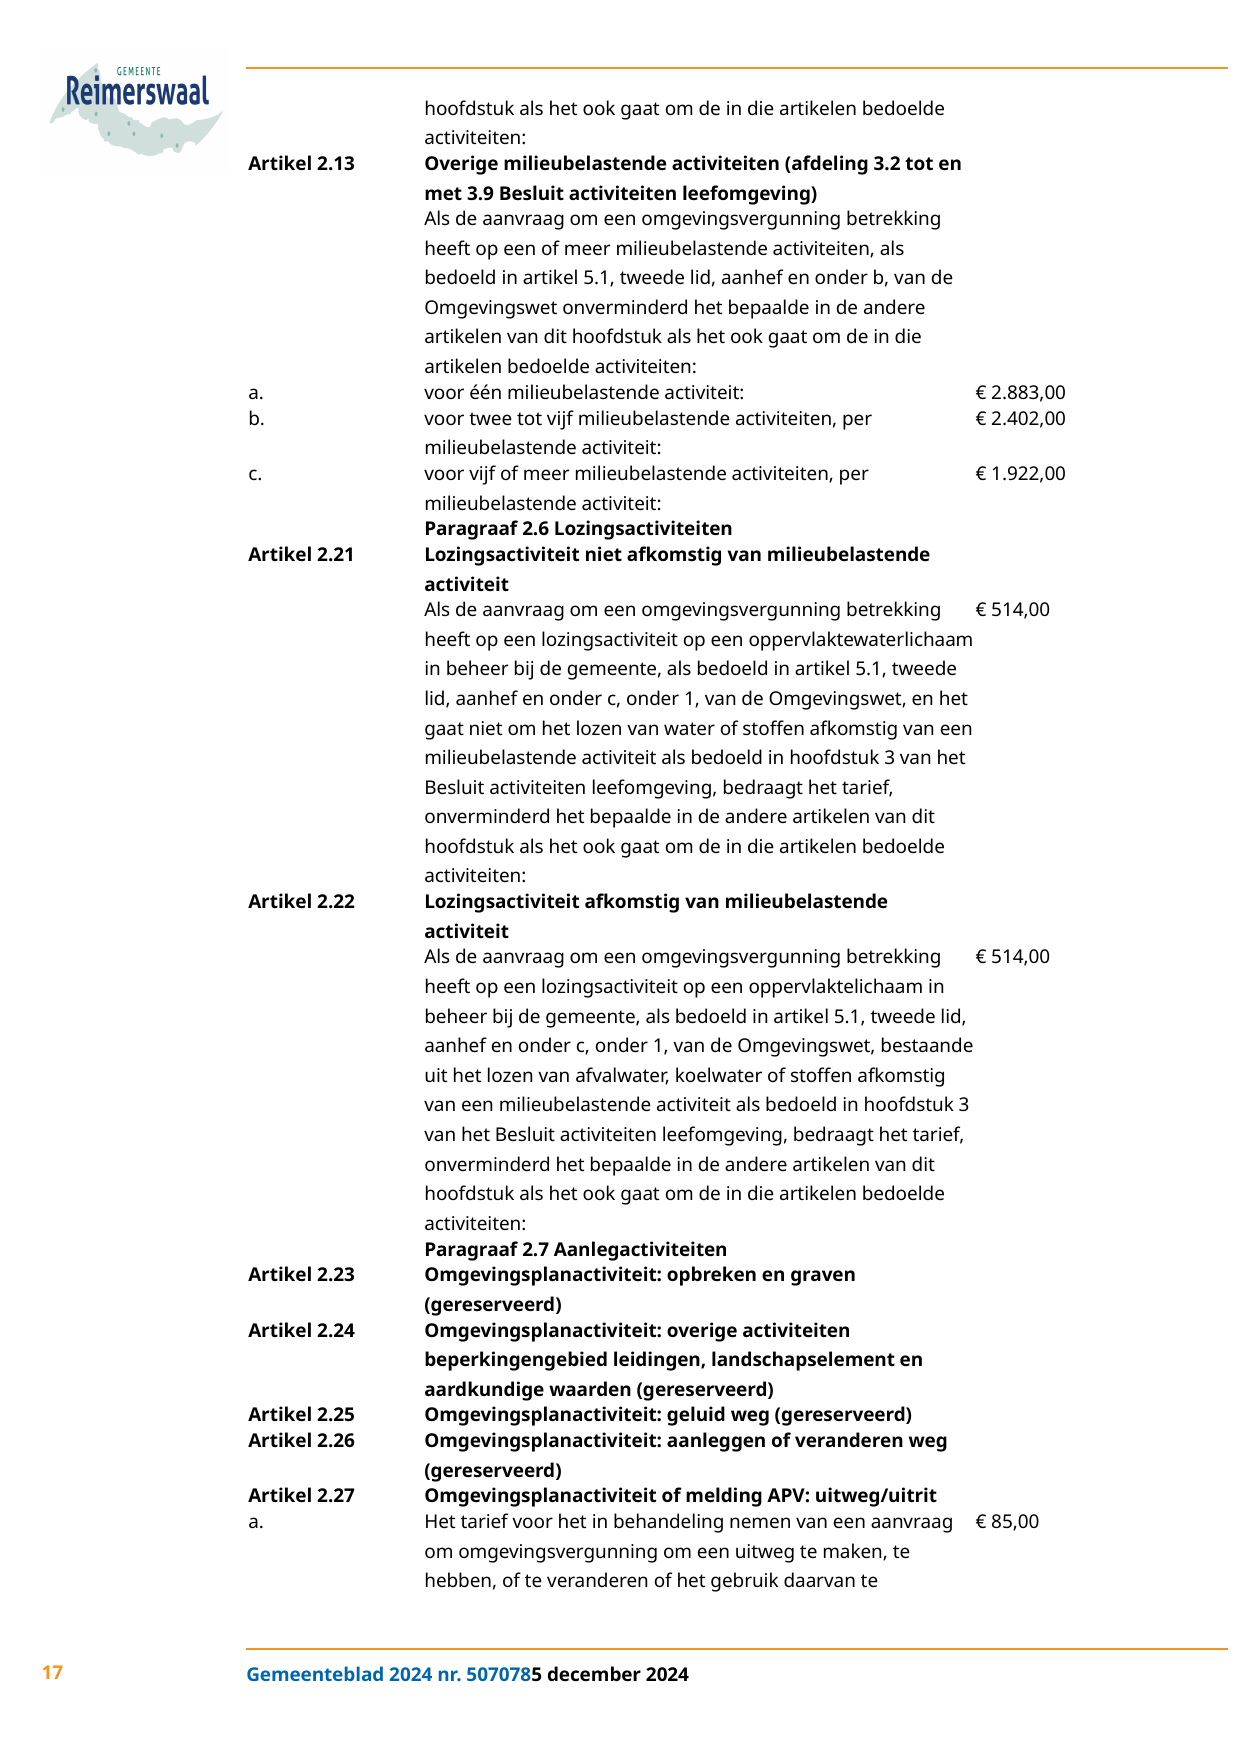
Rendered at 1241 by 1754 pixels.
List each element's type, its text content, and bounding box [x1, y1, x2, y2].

table_cell [248, 515, 424, 541]
table_cell [975, 205, 1152, 379]
table_cell Omgevingsplanactiviteit: opbreken en graven (gereserveerd) [424, 1261, 975, 1317]
table_cell € 514,00 [975, 944, 1152, 1236]
table_cell Omgevingsplanactiviteit: geluid weg (gereserveerd) [424, 1402, 975, 1427]
table_cell Omgevingsplanactiviteit of melding APV: uitweg/uitrit [424, 1483, 975, 1508]
table_cell Paragraaf 2.7 Aanlegactiviteiten [424, 1236, 975, 1261]
table_cell Paragraaf 2.6 Lozingsactiviteiten [424, 515, 975, 541]
table_cell [975, 1428, 1152, 1483]
table_cell Omgevingsplanactiviteit: aanleggen of veranderen weg (gereserveerd) [424, 1428, 975, 1483]
table_cell c. [248, 460, 424, 515]
table_cell [975, 1317, 1152, 1402]
table_cell [975, 150, 1152, 205]
table_cell [975, 1402, 1152, 1427]
table_cell Lozingsactiviteit afkomstig van milieubelastende activiteit [424, 889, 975, 944]
table_cell [975, 515, 1152, 541]
table_cell Artikel 2.21 [248, 541, 424, 596]
table_cell a. [248, 1509, 424, 1593]
table_cell Artikel 2.25 [248, 1402, 424, 1427]
table_cell [248, 944, 424, 1236]
table_cell € 1.922,00 [975, 460, 1152, 515]
table_cell € 514,00 [975, 596, 1152, 888]
table_cell Artikel 2.13 [248, 150, 424, 205]
table_cell Artikel 2.22 [248, 889, 424, 944]
table_cell Artikel 2.26 [248, 1428, 424, 1483]
table_cell Als de aanvraag om een omgevingsvergunning betrekking heeft op een of meer milieubelastende activiteiten, als bedoeld in artikel 5.1, tweede lid, aanhef en onder b, van de Omgevingswet onverminderd het bepaalde in de andere artikelen van dit hoofdstuk als het ook gaat om de in die artikelen bedoelde activiteiten: [424, 205, 975, 379]
table_cell [975, 1483, 1152, 1508]
table_cell [975, 541, 1152, 596]
table_cell € 2.883,00 [975, 379, 1152, 405]
table_cell voor vijf of meer milieubelastende activiteiten, per milieubelastende activiteit: [424, 460, 975, 515]
table_cell voor twee tot vijf milieubelastende activiteiten, per milieubelastende activiteit: [424, 405, 975, 460]
table_cell voor één milieubelastende activiteit: [424, 379, 975, 405]
table_cell [975, 889, 1152, 944]
table_cell Artikel 2.24 [248, 1317, 424, 1402]
table_cell Lozingsactiviteit niet afkomstig van milieubelastende activiteit [424, 541, 975, 596]
table_cell Als de aanvraag om een omgevingsvergunning betrekking heeft op een lozingsactiviteit op een oppervlaktewaterlichaam in beheer bij de gemeente, als bedoeld in artikel 5.1, tweede lid, aanhef en onder c, onder 1, van de Omgevingswet, en het gaat niet om het lozen van water of stoffen afkomstig van een milieubelastende activiteit als bedoeld in hoofdstuk 3 van het Besluit activiteiten leefomgeving, bedraagt het tarief, onverminderd het bepaalde in de andere artikelen van dit hoofdstuk als het ook gaat om de in die artikelen bedoelde activiteiten: [424, 596, 975, 888]
table_cell Het tarief voor het in behandeling nemen van een aanvraag om omgevingsvergunning om een uitweg te maken, te hebben, of te veranderen of het gebruik daarvan te [424, 1509, 975, 1593]
table_cell [975, 95, 1152, 150]
table_cell b. [248, 405, 424, 460]
table_cell Artikel 2.23 [248, 1261, 424, 1317]
table_cell [975, 1261, 1152, 1317]
picture [41, 47, 231, 172]
table_cell Overige milieubelastende activiteiten (afdeling 3.2 tot en met 3.9 Besluit activiteiten leefomgeving) [424, 150, 975, 205]
table_cell Artikel 2.27 [248, 1483, 424, 1508]
table_cell [975, 1236, 1152, 1261]
table_cell [248, 596, 424, 888]
table_cell Omgevingsplanactiviteit: overige activiteiten beperkingengebied leidingen, landschapselement en aardkundige waarden (gereserveerd) [424, 1317, 975, 1402]
table_cell € 2.402,00 [975, 405, 1152, 460]
table_cell [248, 95, 424, 150]
table_cell € 85,00 [975, 1509, 1152, 1593]
table_cell a. [248, 379, 424, 405]
table_cell [248, 1236, 424, 1261]
table_cell Als de aanvraag om een omgevingsvergunning betrekking heeft op een lozingsactiviteit op een oppervlaktelichaam in beheer bij de gemeente, als bedoeld in artikel 5.1, tweede lid, aanhef en onder c, onder 1, van de Omgevingswet, bestaande uit het lozen van afvalwater, koelwater of stoffen afkomstig van een milieubelastende activiteit als bedoeld in hoofdstuk 3 van het Besluit activiteiten leefomgeving, bedraagt het tarief, onverminderd het bepaalde in de andere artikelen van dit hoofdstuk als het ook gaat om de in die artikelen bedoelde activiteiten: [424, 944, 975, 1236]
table_cell hoofdstuk als het ook gaat om de in die artikelen bedoelde activiteiten: [424, 95, 975, 150]
table_cell [248, 205, 424, 379]
